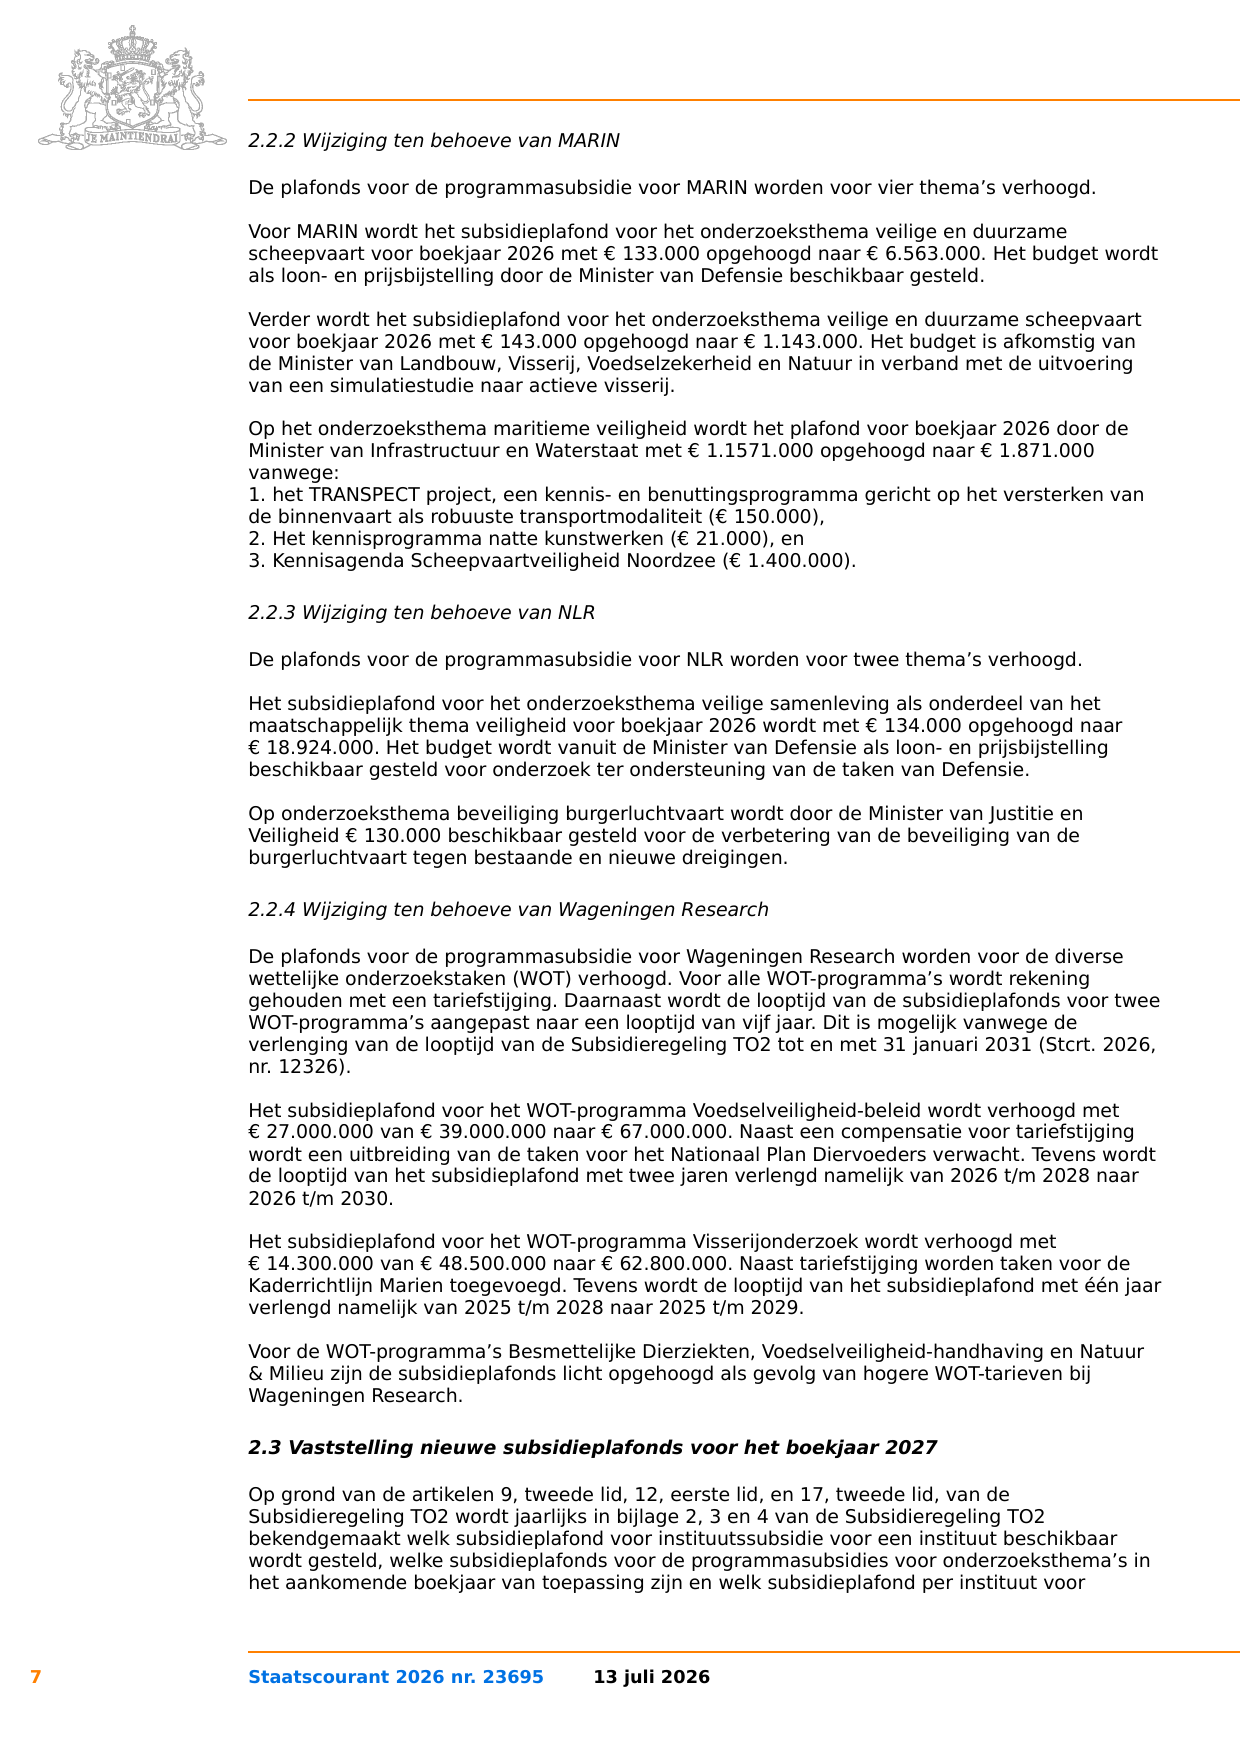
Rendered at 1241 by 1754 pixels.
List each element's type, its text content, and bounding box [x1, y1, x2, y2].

subtitle 2.2.4 Wijziging ten behoeve van Wageningen Research [248, 899, 1163, 921]
text 2. Het kennisprogramma natte kunstwerken (€ 21.000), en [248, 528, 1163, 550]
text Voor de WOT-programma’s Besmettelijke Dierziekten, Voedselveiligheid-handhaving en Natuur & Milieu zijn de subsidieplafonds licht opgehoogd als gevolg van hogere WOT-tarieven bij Wageningen Research. [248, 1341, 1163, 1407]
subtitle 2.3 Vaststelling nieuwe subsidieplafonds voor het boekjaar 2027 [248, 1437, 1163, 1459]
picture [38, 25, 227, 150]
text Voor MARIN wordt het subsidieplafond voor het onderzoeksthema veilige en duurzame scheepvaart voor boekjaar 2026 met € 133.000 opgehoogd naar € 6.563.000. Het budget wordt als loon- en prijsbijstelling door de Minister van Defensie beschikbaar gesteld. [248, 221, 1163, 287]
text De plafonds voor de programmasubsidie voor NLR worden voor twee thema’s verhoogd. [248, 649, 1163, 671]
subtitle 2.2.3 Wijziging ten behoeve van NLR [248, 602, 1163, 624]
text 1. het TRANSPECT project, een kennis- en benuttingsprogramma gericht op het versterken van de binnenvaart als robuuste transportmodaliteit (€ 150.000), [248, 484, 1163, 528]
text Het subsidieplafond voor het onderzoeksthema veilige samenleving als onderdeel van het maatschappelijk thema veiligheid voor boekjaar 2026 wordt met € 134.000 opgehoogd naar € 18.924.000. Het budget wordt vanuit de Minister van Defensie als loon- en prijsbijstelling beschikbaar gesteld voor onderzoek ter ondersteuning van de taken van Defensie. [248, 693, 1163, 781]
subtitle 2.2.2 Wijziging ten behoeve van MARIN [248, 130, 1163, 152]
text Het subsidieplafond voor het WOT-programma Visserijonderzoek wordt verhoogd met € 14.300.000 van € 48.500.000 naar € 62.800.000. Naast tariefstijging worden taken voor de Kaderrichtlijn Marien toegevoegd. Tevens wordt de looptijd van het subsidieplafond met één jaar verlengd namelijk van 2025 t/m 2028 naar 2025 t/m 2029. [248, 1231, 1163, 1319]
text De plafonds voor de programmasubsidie voor MARIN worden voor vier thema’s verhoogd. [248, 177, 1163, 199]
text Op het onderzoeksthema maritieme veiligheid wordt het plafond voor boekjaar 2026 door de Minister van Infrastructuur en Waterstaat met € 1.1571.000 opgehoogd naar € 1.871.000 vanwege: [248, 418, 1163, 484]
text De plafonds voor de programmasubsidie voor Wageningen Research worden voor de diverse wettelijke onderzoekstaken (WOT) verhoogd. Voor alle WOT-programma’s wordt rekening gehouden met een tariefstijging. Daarnaast wordt de looptijd van de subsidieplafonds voor twee WOT-programma’s aangepast naar een looptijd van vijf jaar. Dit is mogelijk vanwege de verlenging van de looptijd van de Subsidieregeling TO2 tot en met 31 januari 2031 (Stcrt. 2026, nr. 12326). [248, 946, 1163, 1078]
text 3. Kennisagenda Scheepvaartveiligheid Noordzee (€ 1.400.000). [248, 550, 1163, 572]
text Op onderzoeksthema beveiliging burgerluchtvaart wordt door de Minister van Justitie en Veiligheid € 130.000 beschikbaar gesteld voor de verbetering van de beveiliging van de burgerluchtvaart tegen bestaande en nieuwe dreigingen. [248, 803, 1163, 869]
text Het subsidieplafond voor het WOT-programma Voedselveiligheid-beleid wordt verhoogd met € 27.000.000 van € 39.000.000 naar € 67.000.000. Naast een compensatie voor tariefstijging wordt een uitbreiding van de taken voor het Nationaal Plan Diervoeders verwacht. Tevens wordt de looptijd van het subsidieplafond met twee jaren verlengd namelijk van 2026 t/m 2028 naar 2026 t/m 2030. [248, 1099, 1163, 1209]
text Verder wordt het subsidieplafond voor het onderzoeksthema veilige en duurzame scheepvaart voor boekjaar 2026 met € 143.000 opgehoogd naar € 1.143.000. Het budget is afkomstig van de Minister van Landbouw, Visserij, Voedselzekerheid en Natuur in verband met de uitvoering van een simulatiestudie naar actieve visserij. [248, 308, 1163, 396]
text Op grond van de artikelen 9, tweede lid, 12, eerste lid, en 17, tweede lid, van de Subsidieregeling TO2 wordt jaarlijks in bijlage 2, 3 en 4 van de Subsidieregeling TO2 bekendgemaakt welk subsidieplafond voor instituutssubsidie voor een instituut beschikbaar wordt gesteld, welke subsidieplafonds voor de programmasubsidies voor onderzoeksthema’s in het aankomende boekjaar van toepassing zijn en welk subsidieplafond per instituut voor [248, 1484, 1163, 1594]
